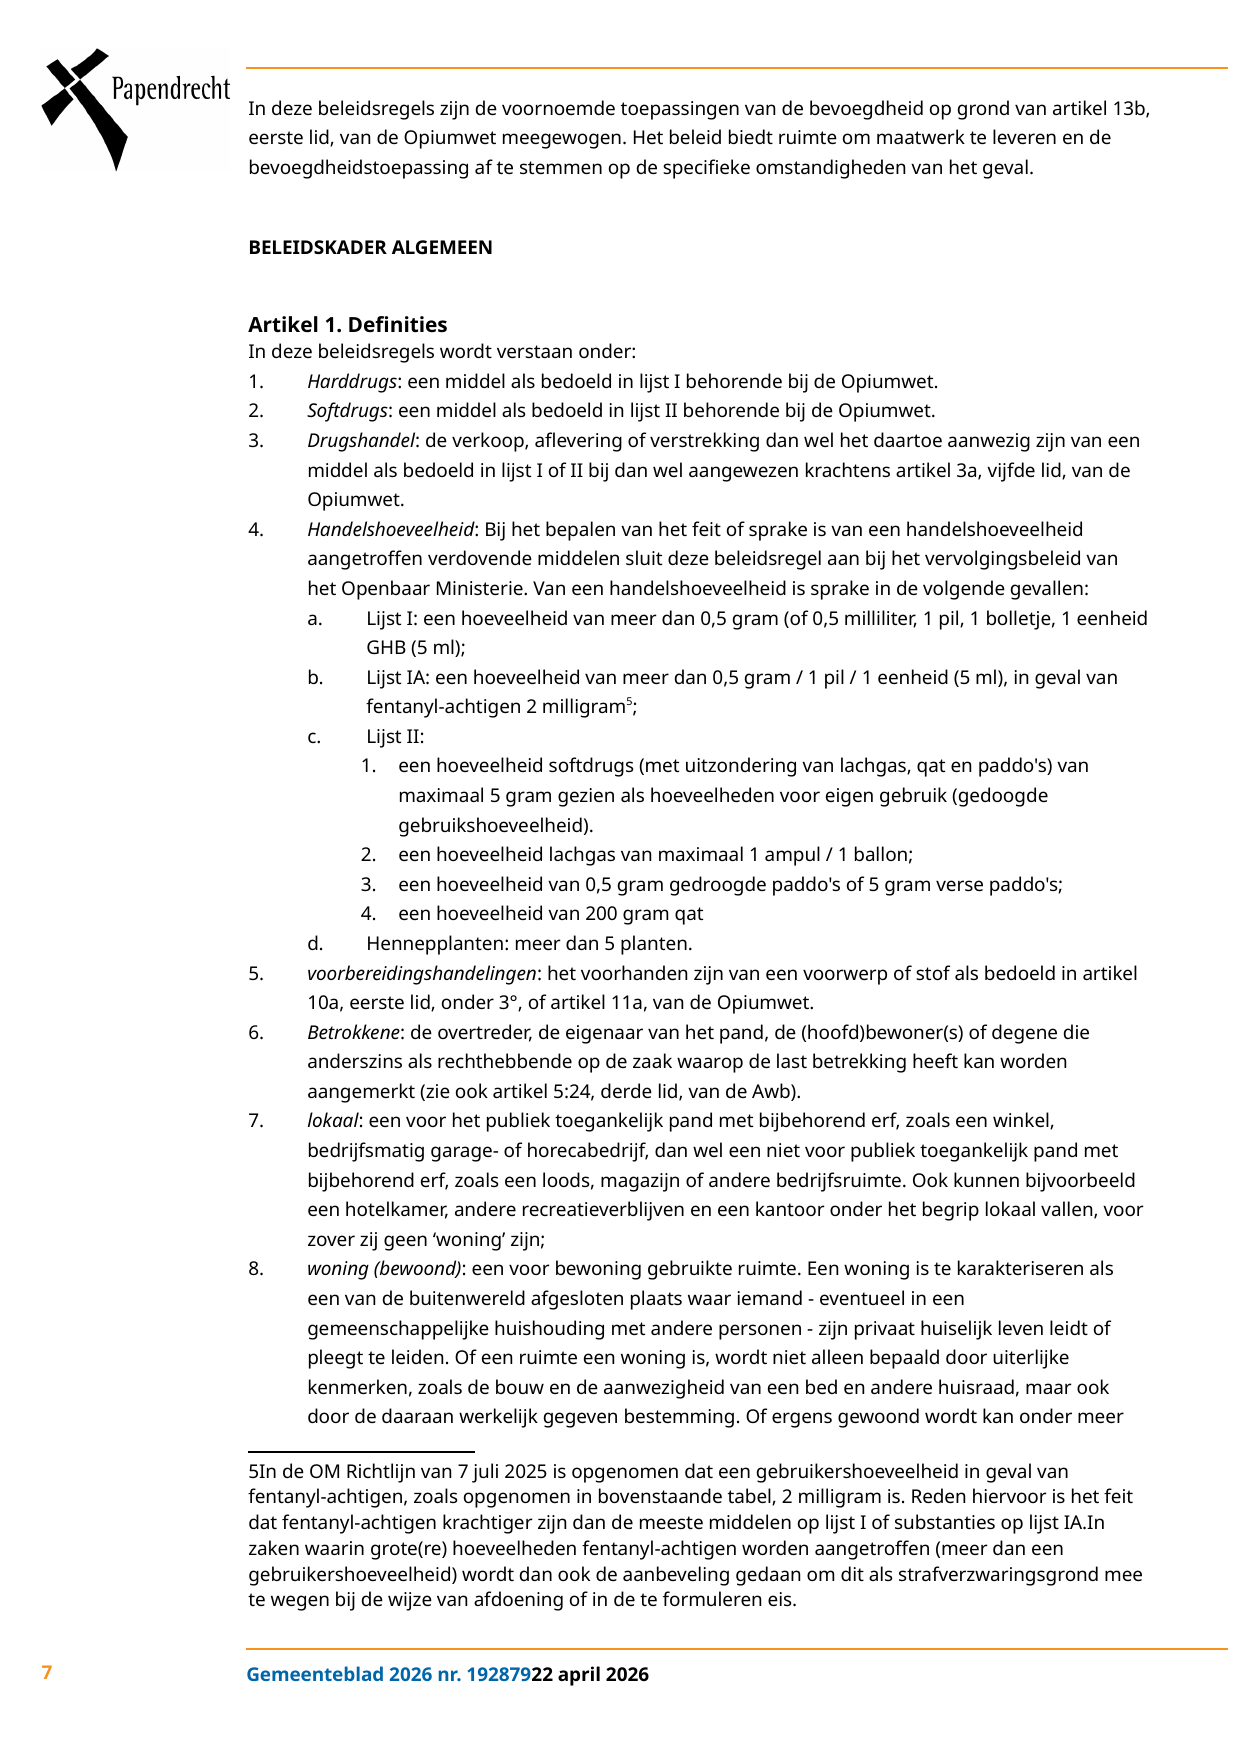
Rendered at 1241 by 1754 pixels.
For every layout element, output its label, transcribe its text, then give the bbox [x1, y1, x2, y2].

text In deze beleidsregels wordt verstaan onder: [248, 338, 1152, 364]
list Handelshoeveelheid: Bij het bepalen van het feit of sprake is van een handelshoeveelheid aangetroffen verdovende middelen sluit deze beleidsregel aan bij het vervolgingsbeleid van het Openbaar Ministerie. Van een handelshoeveelheid is sprake in de volgende gevallen: [248, 516, 1152, 601]
list Lijst II: [307, 723, 1152, 749]
list woning (bewoond): een voor bewoning gebruikte ruimte. Een woning is te karakteriseren als een van de buitenwereld afgesloten plaats waar iemand - eventueel in een gemeenschappelijke huishouding met andere personen - zijn privaat huiselijk leven leidt of pleegt te leiden. Of een ruimte een woning is, wordt niet alleen bepaald door uiterlijke kenmerken, zoals de bouw en de aanwezigheid van een bed en andere huisraad, maar ook door de daaraan werkelijk gegeven bestemming. Of ergens gewoond wordt kan onder meer [248, 1256, 1152, 1429]
list Hennepplanten: meer dan 5 planten. [307, 930, 1152, 956]
list Softdrugs: een middel als bedoeld in lijst II behorende bij de Opiumwet. [248, 398, 1152, 423]
list Lijst IA: een hoeveelheid van meer dan 0,5 gram / 1 pil / 1 eenheid (5 ml), in geval van fentanyl-achtigen 2 milligram; [307, 664, 1152, 719]
text In deze beleidsregels zijn de voornoemde toepassingen van de bevoegdheid op grond van artikel 13b, eerste lid, van de Opiumwet meegewogen. Het beleid biedt ruimte om maatwerk te leveren en de bevoegdheidstoepassing af te stemmen op de specifieke omstandigheden van het geval. [248, 95, 1152, 180]
list Lijst I: een hoeveelheid van meer dan 0,5 gram (of 0,5 milliliter, 1 pil, 1 bolletje, 1 eenheid GHB (5 ml); [307, 605, 1152, 660]
list lokaal: een voor het publiek toegankelijk pand met bijbehorend erf, zoals een winkel, bedrijfsmatig garage- of horecabedrijf, dan wel een niet voor publiek toegankelijk pand met bijbehorend erf, zoals een loods, magazijn of andere bedrijfsruimte. Ook kunnen bijvoorbeeld een hotelkamer, andere recreatieverblijven en een kantoor onder het begrip lokaal vallen, voor zover zij geen ‘woning’ zijn; [248, 1108, 1152, 1252]
list een hoeveelheid lachgas van maximaal 1 ampul / 1 ballon; [361, 841, 1152, 867]
list In de OM Richtlijn van 7 juli 2025 is opgenomen dat een gebruikershoeveelheid in geval van fentanyl-achtigen, zoals opgenomen in bovenstaande tabel, 2 milligram is. Reden hiervoor is het feit dat fentanyl-achtigen krachtiger zijn dan de meeste middelen op lijst I of substanties op lijst IA.In zaken waarin grote(re) hoeveelheden fentanyl-achtigen worden aangetroffen (meer dan een gebruikershoeveelheid) wordt dan ook de aanbeveling gedaan om dit als strafverzwaringsgrond mee te wegen bij de wijze van afdoening of in de te formuleren eis. [248, 1458, 1152, 1612]
list voorbereidingshandelingen: het voorhanden zijn van een voorwerp of stof als bedoeld in artikel 10a, eerste lid, onder 3°, of artikel 11a, van de Opiumwet. [248, 960, 1152, 1015]
text BELEIDSKADER ALGEMEEN [248, 234, 1152, 260]
text Artikel 1. Definities [248, 310, 1152, 338]
list een hoeveelheid softdrugs (met uitzondering van lachgas, qat en paddo's) van maximaal 5 gram gezien als hoeveelheden voor eigen gebruik (gedoogde gebruikshoeveelheid). [361, 753, 1152, 838]
picture [41, 47, 231, 172]
list Drugshandel: de verkoop, aflevering of verstrekking dan wel het daartoe aanwezig zijn van een middel als bedoeld in lijst I of II bij dan wel aangewezen krachtens artikel 3a, vijfde lid, van de Opiumwet. [248, 427, 1152, 512]
list Betrokkene: de overtreder, de eigenaar van het pand, de (hoofd)bewoner(s) of degene die anderszins als rechthebbende op de zaak waarop de last betrekking heeft kan worden aangemerkt (zie ook artikel 5:24, derde lid, van de Awb). [248, 1019, 1152, 1104]
list Harddrugs: een middel als bedoeld in lijst I behorende bij de Opiumwet. [248, 368, 1152, 394]
list een hoeveelheid van 200 gram qat [361, 901, 1152, 926]
list een hoeveelheid van 0,5 gram gedroogde paddo's of 5 gram verse paddo's; [361, 871, 1152, 897]
